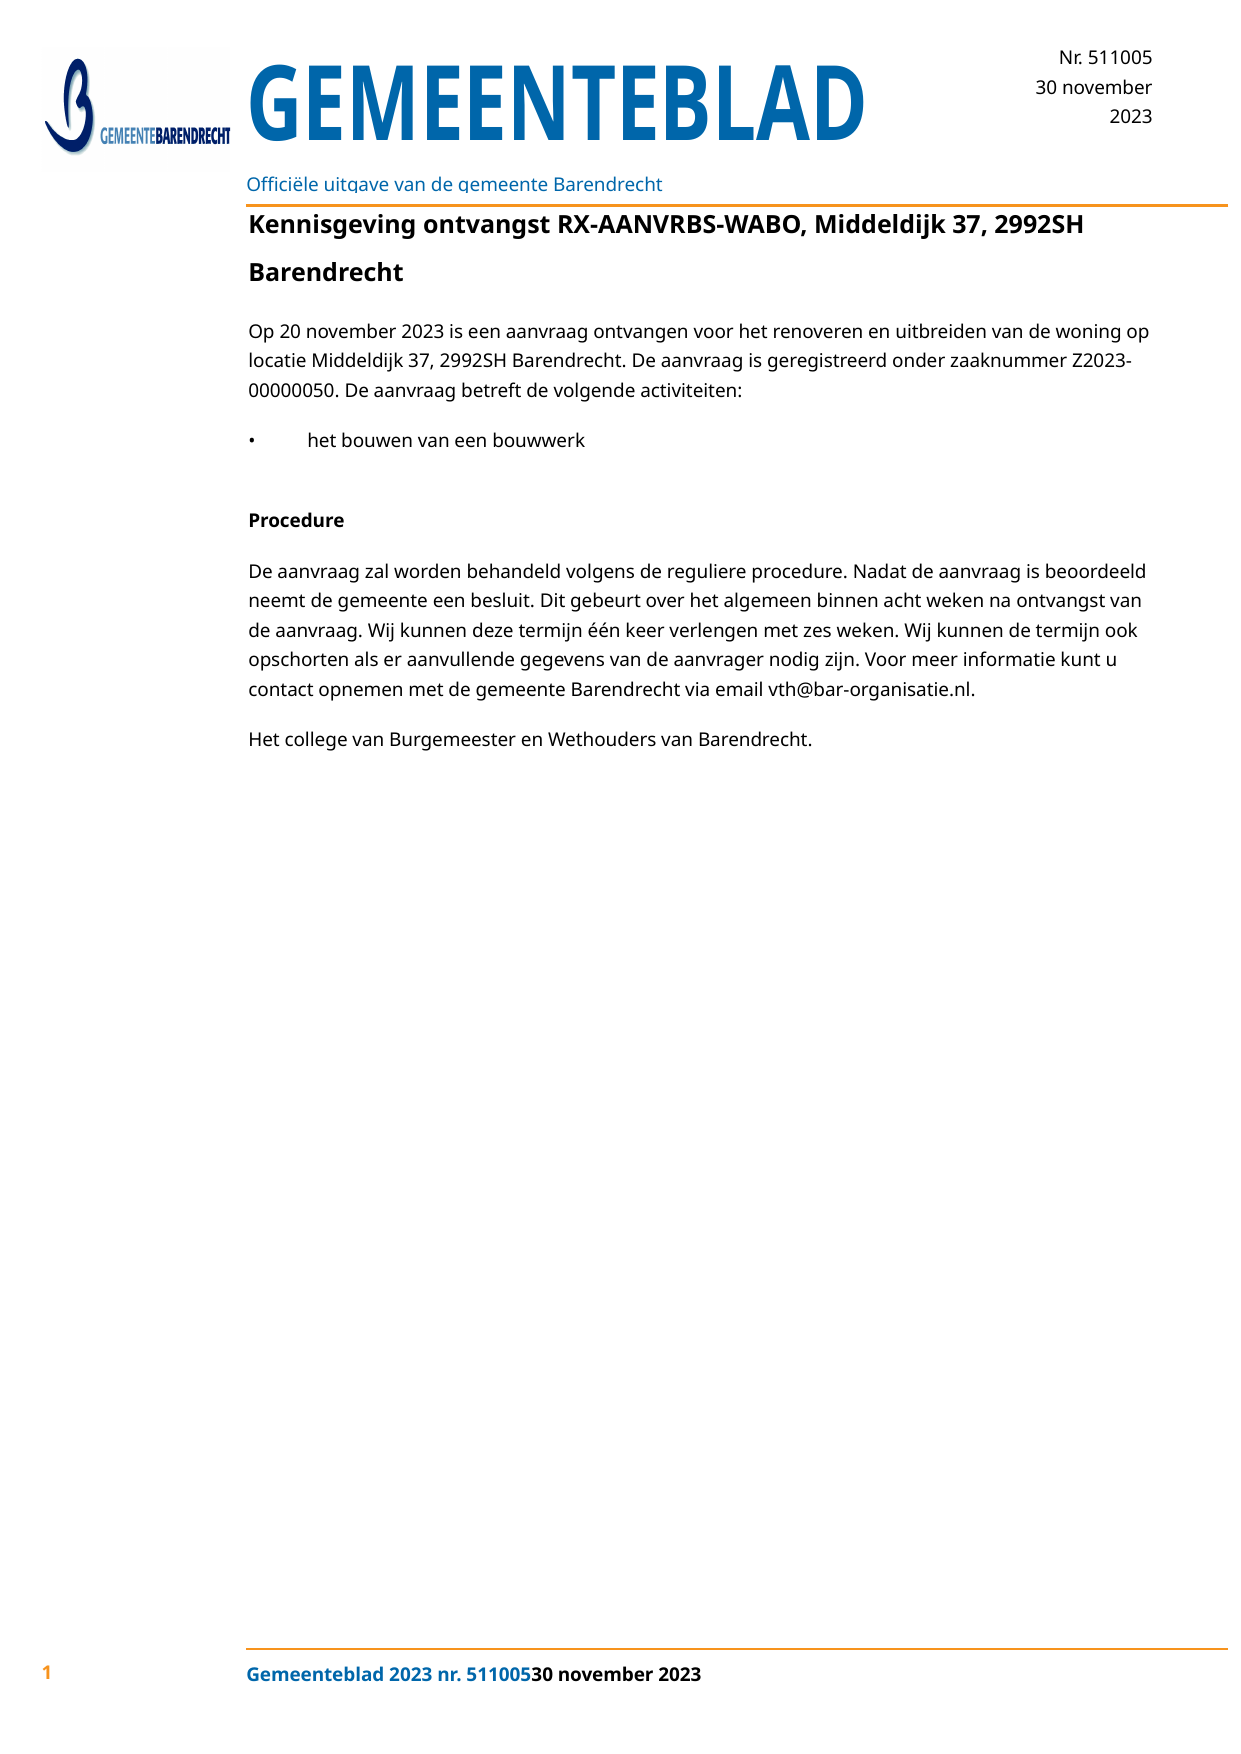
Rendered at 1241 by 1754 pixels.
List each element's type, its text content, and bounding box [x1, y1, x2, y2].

text De aanvraag zal worden behandeld volgens de reguliere procedure. Nadat de aanvraag is beoordeeld neemt de gemeente een besluit. Dit gebeurt over het algemeen binnen acht weken na ontvangst van de aanvraag. Wij kunnen deze termijn één keer verlengen met zes weken. Wij kunnen de termijn ook opschorten als er aanvullende gegevens van de aanvrager nodig zijn. Voor meer informatie kunt u contact opnemen met de gemeente Barendrecht via email vth@bar-organisatie.nl. [248, 558, 1152, 702]
text Procedure [248, 507, 1152, 533]
picture [41, 47, 231, 172]
text Op 20 november 2023 is een aanvraag ontvangen voor het renoveren en uitbreiden van de woning op locatie Middeldijk 37, 2992SH Barendrecht. De aanvraag is geregistreerd onder zaaknummer Z2023-00000050. De aanvraag betreft de volgende activiteiten: [248, 318, 1152, 403]
text Het college van Burgemeester en Wethouders van Barendrecht. [248, 727, 1152, 752]
list het bouwen van een bouwwerk [248, 427, 1152, 453]
text Kennisgeving ontvangst RX-AANVRBS-WABO, Middeldijk 37, 2992SH Barendrecht [248, 207, 1152, 288]
